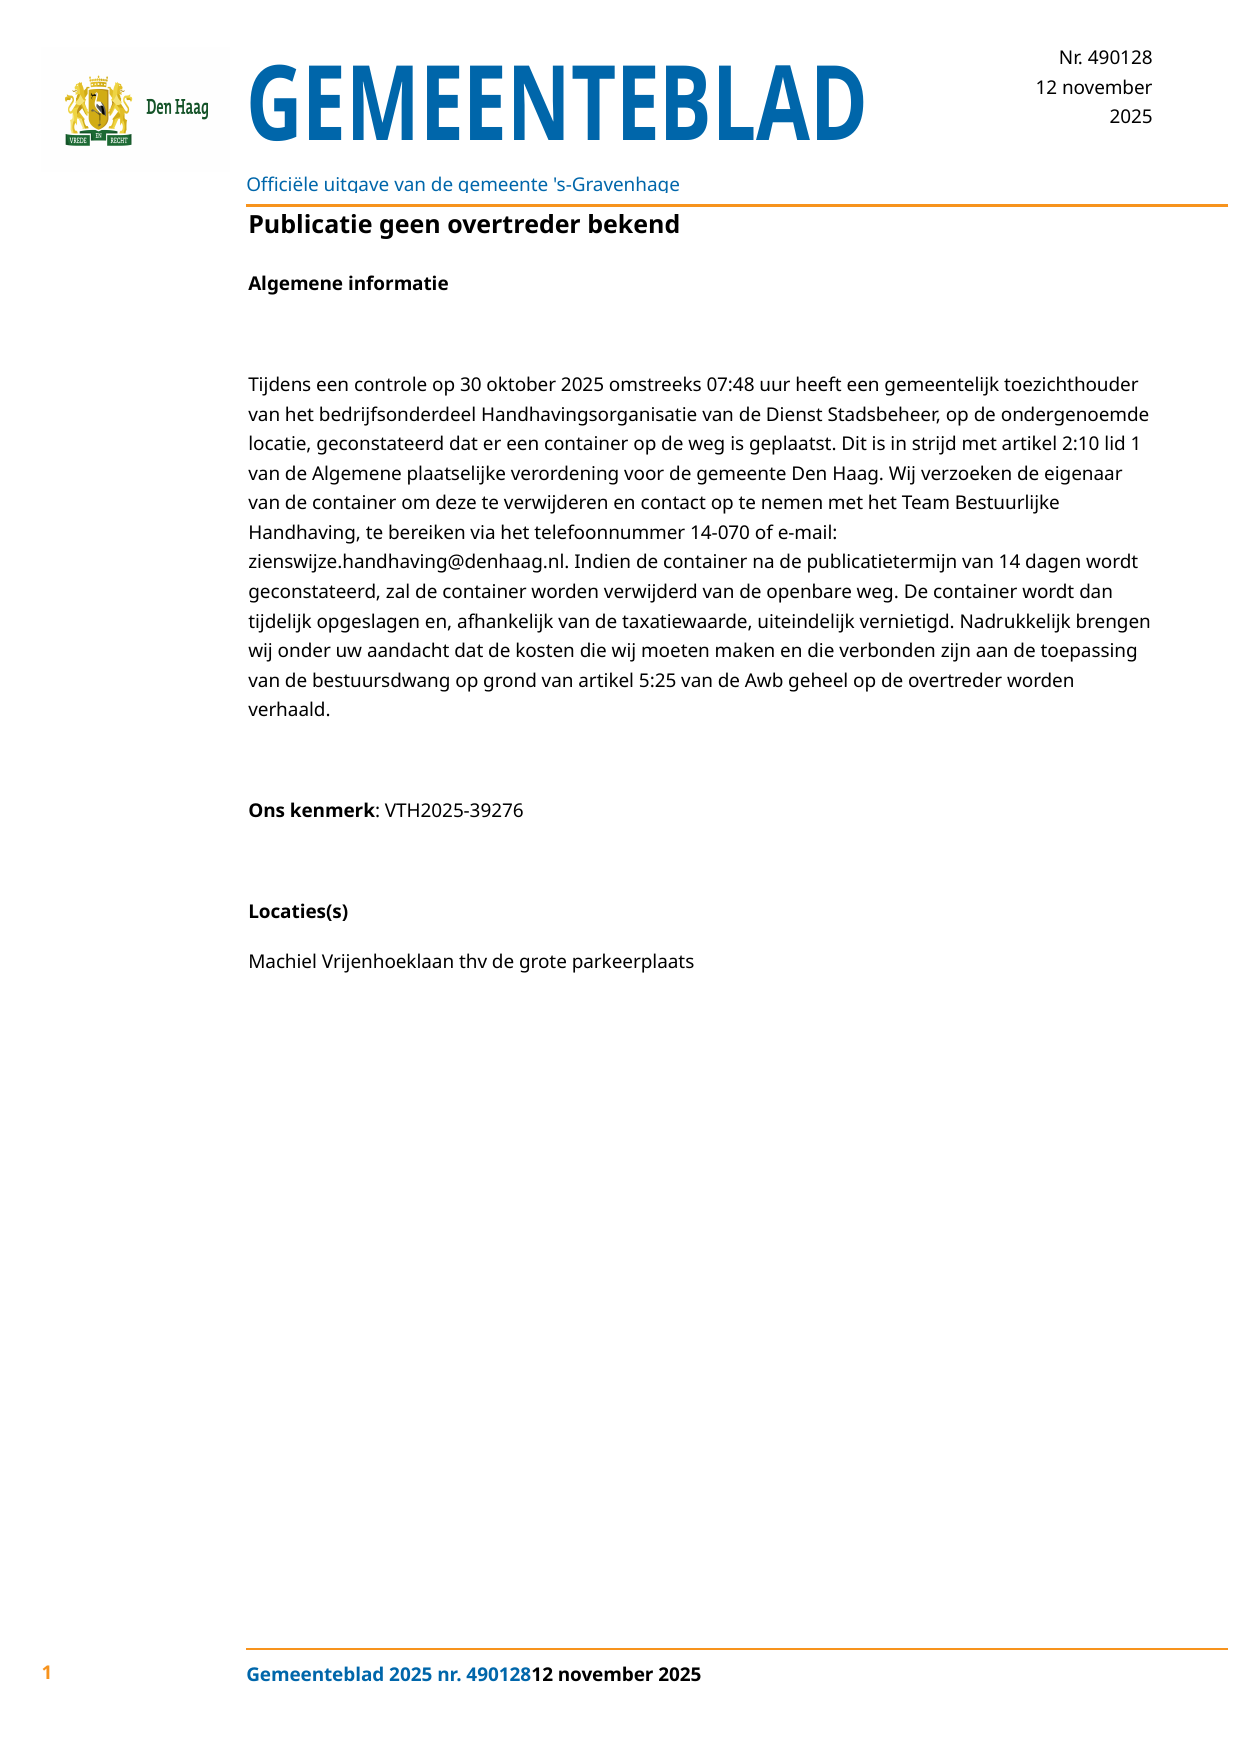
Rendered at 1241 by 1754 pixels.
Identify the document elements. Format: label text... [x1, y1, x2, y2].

text Tijdens een controle op 30 oktober 2025 omstreeks 07:48 uur heeft een gemeentelijk toezichthouder van het bedrijfsonderdeel Handhavingsorganisatie van de Dienst Stadsbeheer, op de ondergenoemde locatie, geconstateerd dat er een container op de weg is geplaatst. Dit is in strijd met artikel 2:10 lid 1 van de Algemene plaatselijke verordening voor de gemeente Den Haag. Wij verzoeken de eigenaar van de container om deze te verwijderen en contact op te nemen met het Team Bestuurlijke Handhaving, te bereiken via het telefoonnummer 14-070 of e-mail: zienswijze.handhaving@denhaag.nl. Indien de container na de publicatietermijn van 14 dagen wordt geconstateerd, zal de container worden verwijderd van de openbare weg. De container wordt dan tijdelijk opgeslagen en, afhankelijk van de taxatiewaarde, uiteindelijk vernietigd. Nadrukkelijk brengen wij onder uw aandacht dat de kosten die wij moeten maken en die verbonden zijn aan de toepassing van de bestuursdwang op grond van artikel 5:25 van de Awb geheel op de overtreder worden verhaald. [248, 371, 1152, 722]
picture [41, 47, 231, 172]
text Publicatie geen overtreder bekend [248, 207, 1152, 241]
text Ons kenmerk: VTH2025-39276 [248, 797, 1152, 823]
text Locaties(s) [248, 898, 1152, 924]
text Algemene informatie [248, 270, 1152, 296]
text Machiel Vrijenhoeklaan thv de grote parkeerplaats [248, 949, 1152, 974]
